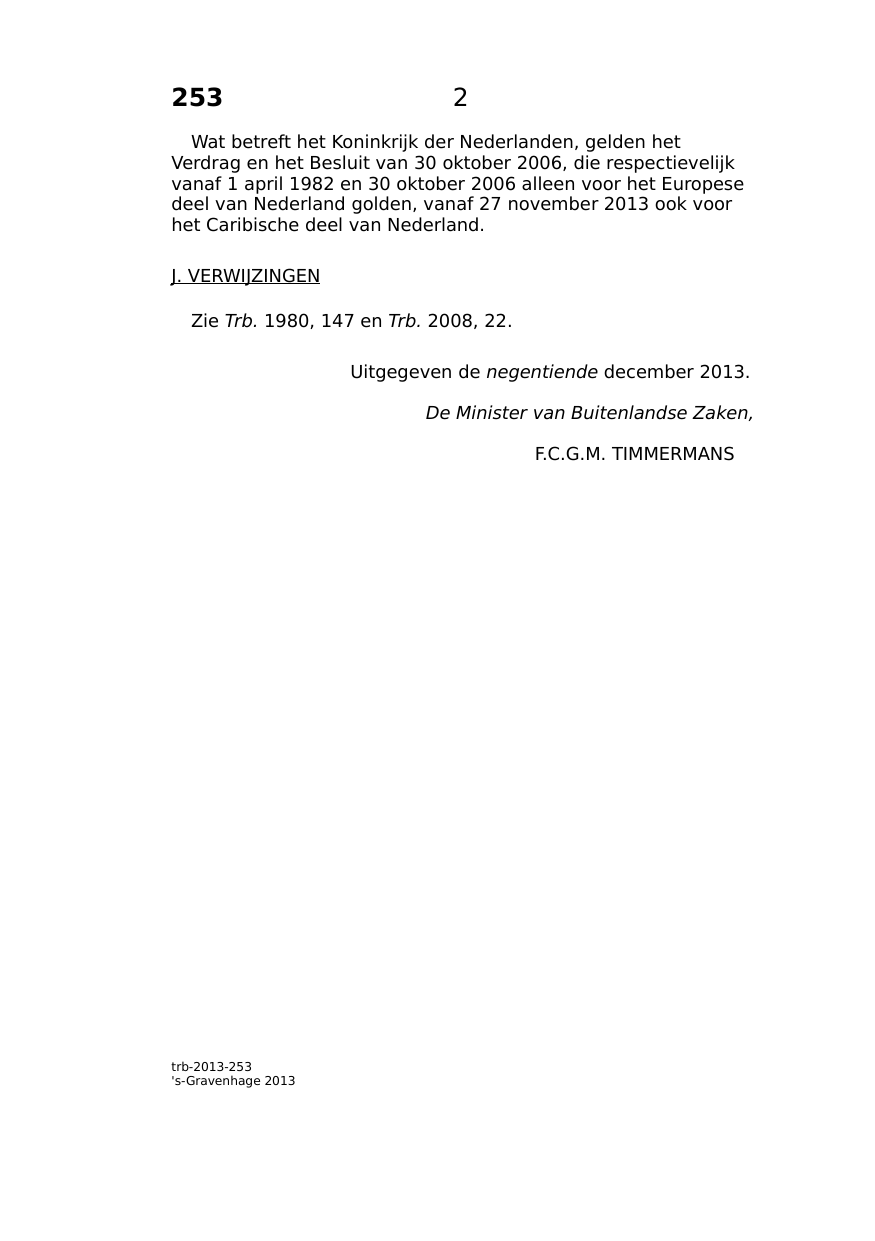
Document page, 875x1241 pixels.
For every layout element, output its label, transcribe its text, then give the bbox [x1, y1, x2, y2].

text Uitgegeven de negentiende december 2013. [171, 362, 756, 383]
text Wat betreft het Koninkrijk der Nederlanden, gelden het Verdrag en het Besluit van 30 oktober 2006, die respectievelijk vanaf 1 april 1982 en 30 oktober 2006 alleen voor het Europese deel van Nederland golden, vanaf 27 november 2013 ook voor het Caribische deel van Nederland. [171, 132, 756, 236]
text 's-Gravenhage 2013 [171, 1074, 405, 1088]
subtitle J. VERWIJZINGEN [171, 266, 756, 286]
text De Minister van Buitenlandse Zaken, F.C.G.M. TIMMERMANS [171, 403, 756, 465]
text trb-2013-253 [171, 1060, 405, 1074]
text Zie Trb. 1980, 147 en Trb. 2008, 22. [171, 311, 756, 332]
